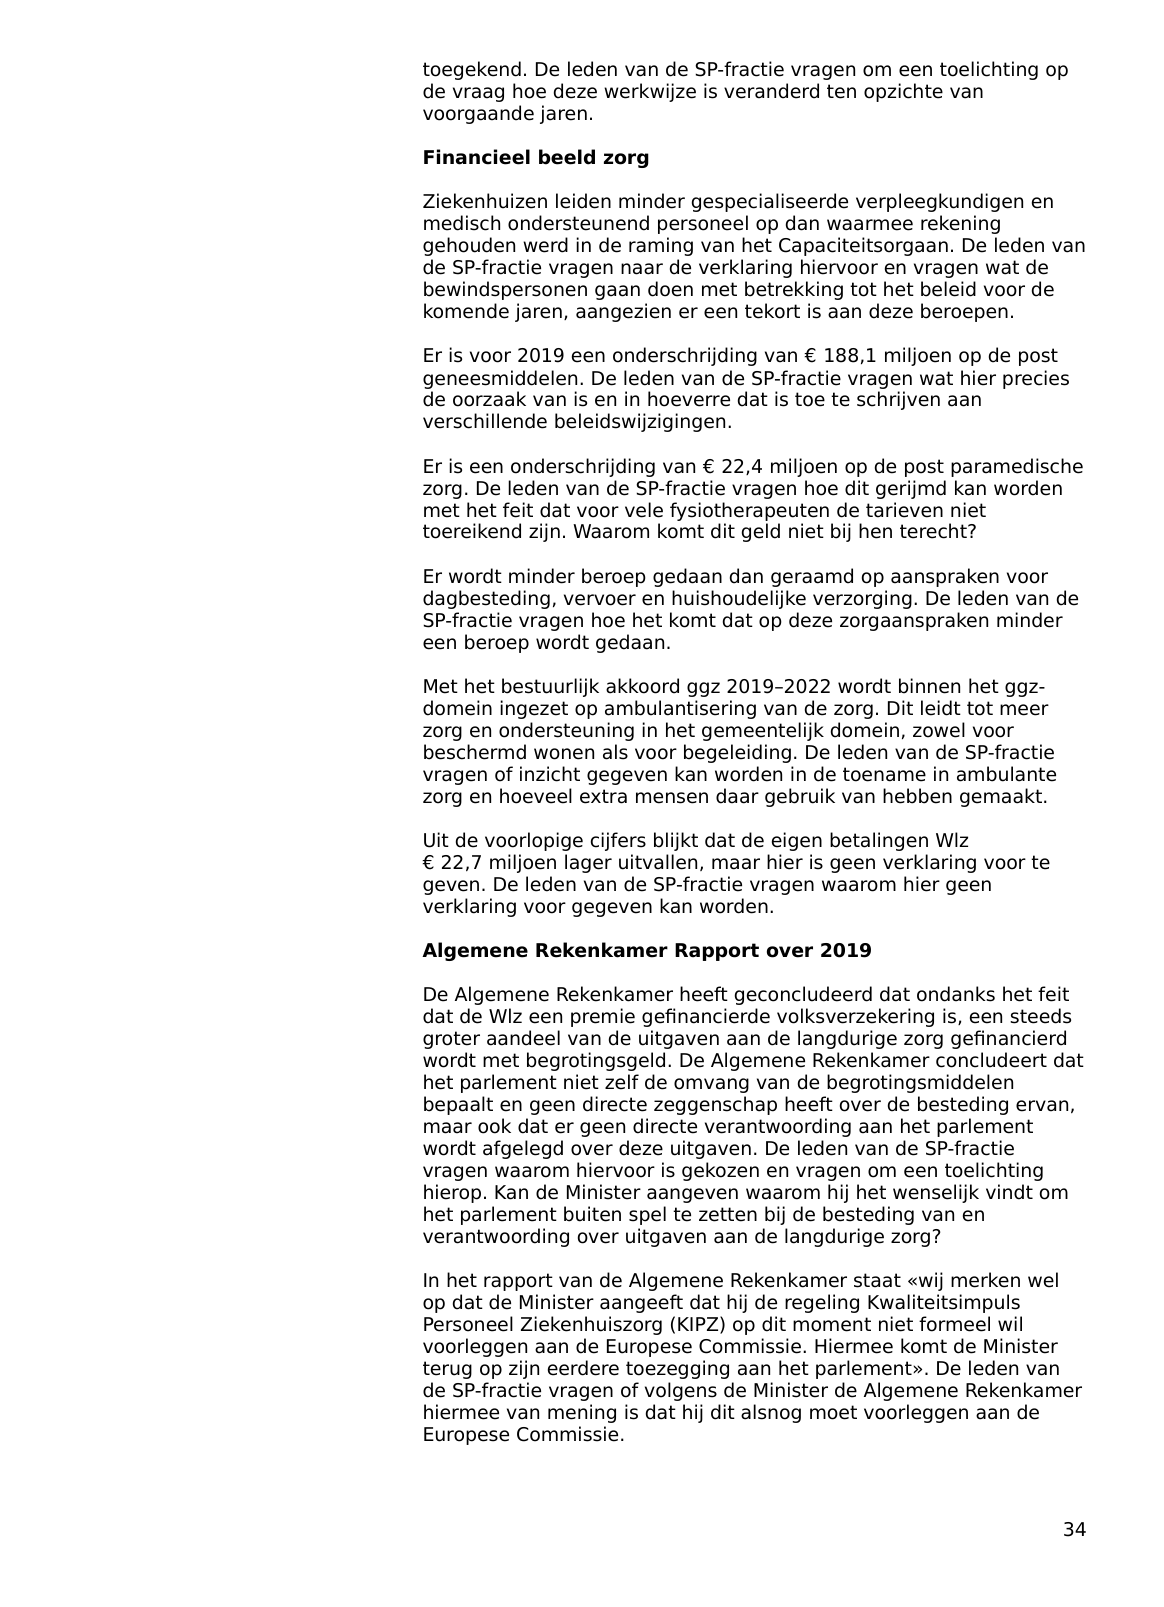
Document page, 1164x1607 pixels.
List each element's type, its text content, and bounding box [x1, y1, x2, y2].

text Er is een onderschrijding van € 22,4 miljoen op de post paramedische zorg. De leden van de SP-fractie vragen hoe dit gerijmd kan worden met het feit dat voor vele fysiotherapeuten de tarieven niet toereikend zijn. Waarom komt dit geld niet bij hen terecht? [422, 456, 1087, 543]
text toegekend. De leden van de SP-fractie vragen om een toelichting op de vraag hoe deze werkwijze is veranderd ten opzichte van voorgaande jaren. [422, 59, 1087, 125]
subtitle Financieel beeld zorg [422, 147, 1087, 169]
subtitle Algemene Rekenkamer Rapport over 2019 [422, 940, 1087, 962]
text Er wordt minder beroep gedaan dan geraamd op aanspraken voor dagbesteding, vervoer en huishoudelijke verzorging. De leden van de SP-fractie vragen hoe het komt dat op deze zorgaanspraken minder een beroep wordt gedaan. [422, 566, 1087, 653]
text Er is voor 2019 een onderschrijding van € 188,1 miljoen op de post geneesmiddelen. De leden van de SP-fractie vragen wat hier precies de oorzaak van is en in hoeverre dat is toe te schrijven aan verschillende beleidswijzigingen. [422, 345, 1087, 433]
text Met het bestuurlijk akkoord ggz 2019–2022 wordt binnen het ggz-domein ingezet op ambulantisering van de zorg. Dit leidt tot meer zorg en ondersteuning in het gemeentelijk domein, zowel voor beschermd wonen als voor begeleiding. De leden van de SP-fractie vragen of inzicht gegeven kan worden in de toename in ambulante zorg en hoeveel extra mensen daar gebruik van hebben gemaakt. [422, 676, 1087, 808]
text Uit de voorlopige cijfers blijkt dat de eigen betalingen Wlz € 22,7 miljoen lager uitvallen, maar hier is geen verklaring voor te geven. De leden van de SP-fractie vragen waarom hier geen verklaring voor gegeven kan worden. [422, 830, 1087, 918]
text Ziekenhuizen leiden minder gespecialiseerde verpleegkundigen en medisch ondersteunend personeel op dan waarmee rekening gehouden werd in de raming van het Capaciteitsorgaan. De leden van de SP-fractie vragen naar de verklaring hiervoor en vragen wat de bewindspersonen gaan doen met betrekking tot het beleid voor de komende jaren, aangezien er een tekort is aan deze beroepen. [422, 191, 1087, 323]
text In het rapport van de Algemene Rekenkamer staat «wij merken wel op dat de Minister aangeeft dat hij de regeling Kwaliteitsimpuls Personeel Ziekenhuiszorg (KIPZ) op dit moment niet formeel wil voorleggen aan de Europese Commissie. Hiermee komt de Minister terug op zijn eerdere toezegging aan het parlement». De leden van de SP-fractie vragen of volgens de Minister de Algemene Rekenkamer hiermee van mening is dat hij dit alsnog moet voorleggen aan de Europese Commissie. [422, 1270, 1087, 1446]
text De Algemene Rekenkamer heeft geconcludeerd dat ondanks het feit dat de Wlz een premie gefinancierde volksverzekering is, een steeds groter aandeel van de uitgaven aan de langdurige zorg gefinancierd wordt met begrotingsgeld. De Algemene Rekenkamer concludeert dat het parlement niet zelf de omvang van de begrotingsmiddelen bepaalt en geen directe zeggenschap heeft over de besteding ervan, maar ook dat er geen directe verantwoording aan het parlement wordt afgelegd over deze uitgaven. De leden van de SP-fractie vragen waarom hiervoor is gekozen en vragen om een toelichting hierop. Kan de Minister aangeven waarom hij het wenselijk vindt om het parlement buiten spel te zetten bij de besteding van en verantwoording over uitgaven aan de langdurige zorg? [422, 984, 1087, 1248]
